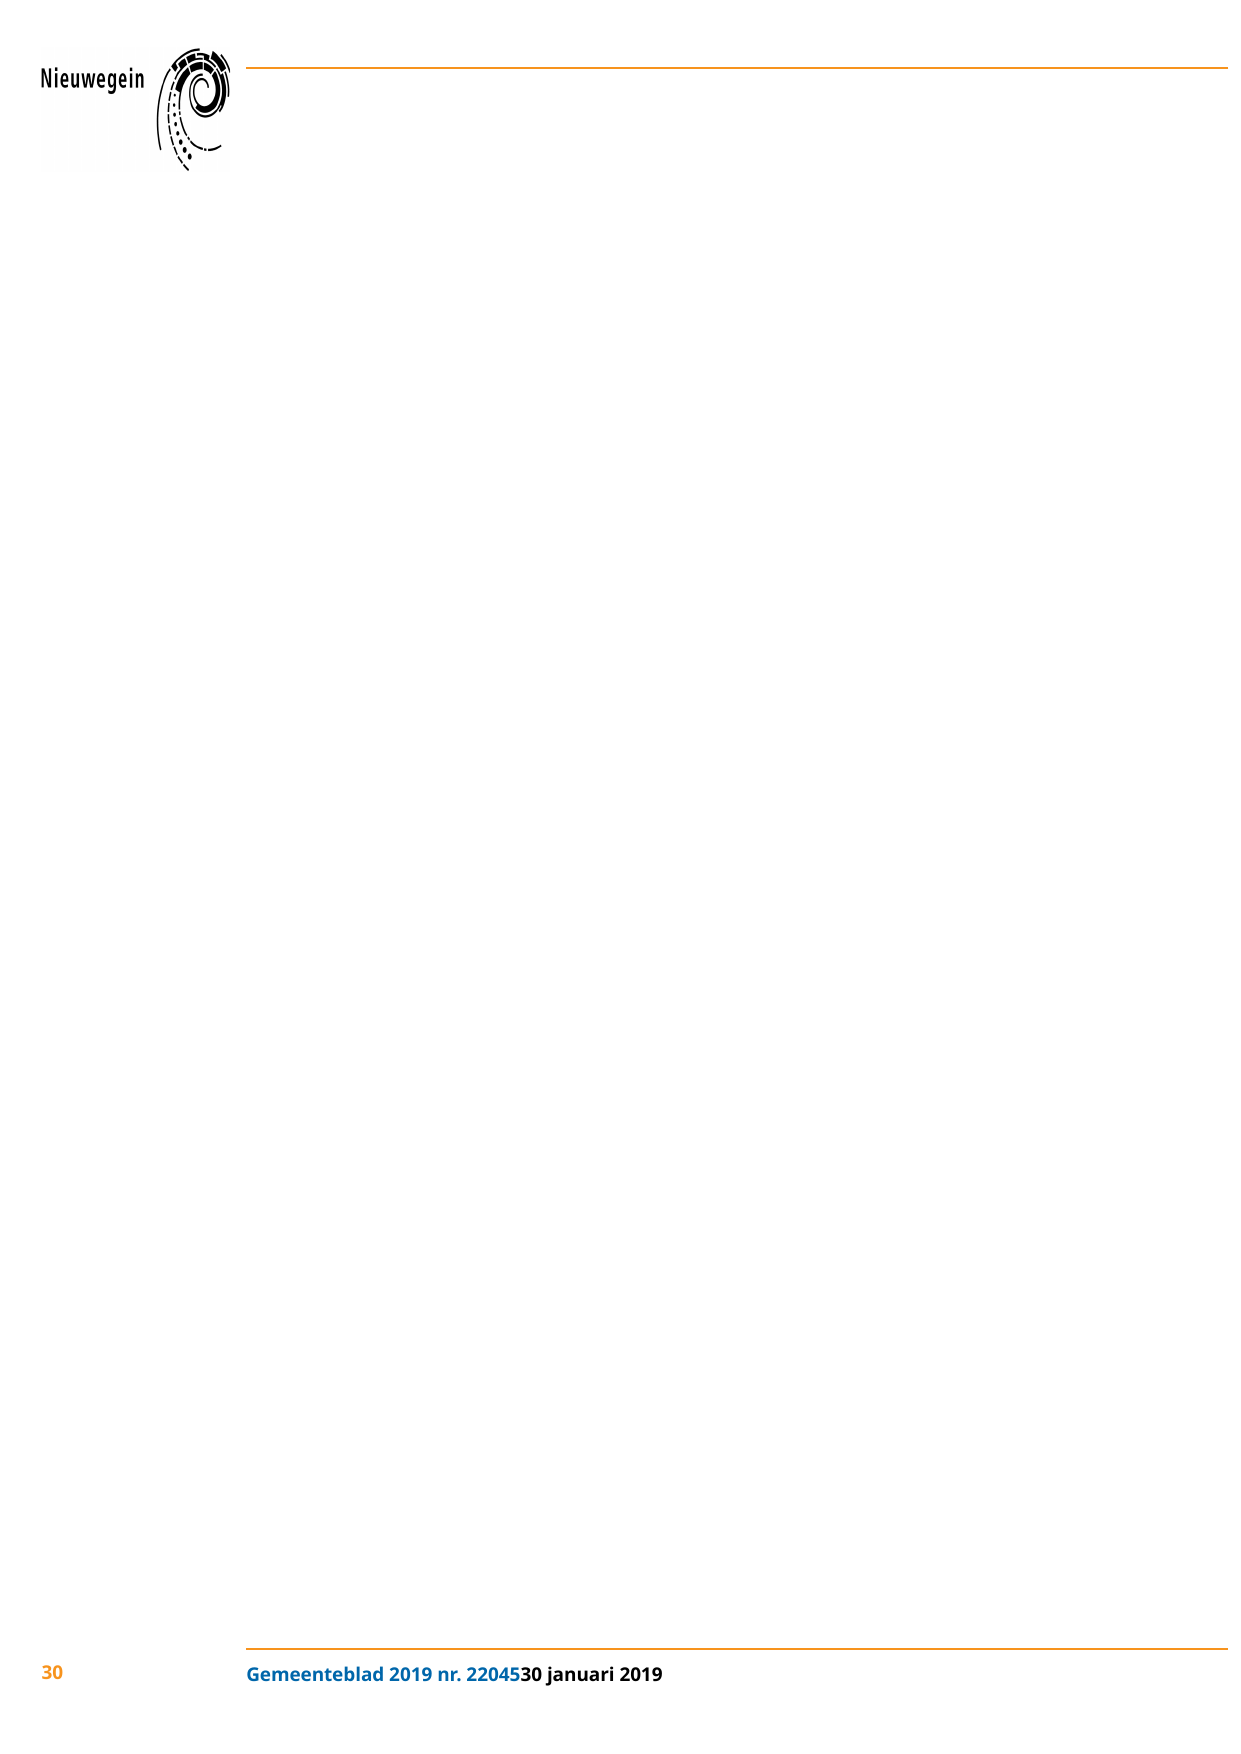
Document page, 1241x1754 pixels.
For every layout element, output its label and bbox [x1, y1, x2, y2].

picture [41, 47, 231, 172]
